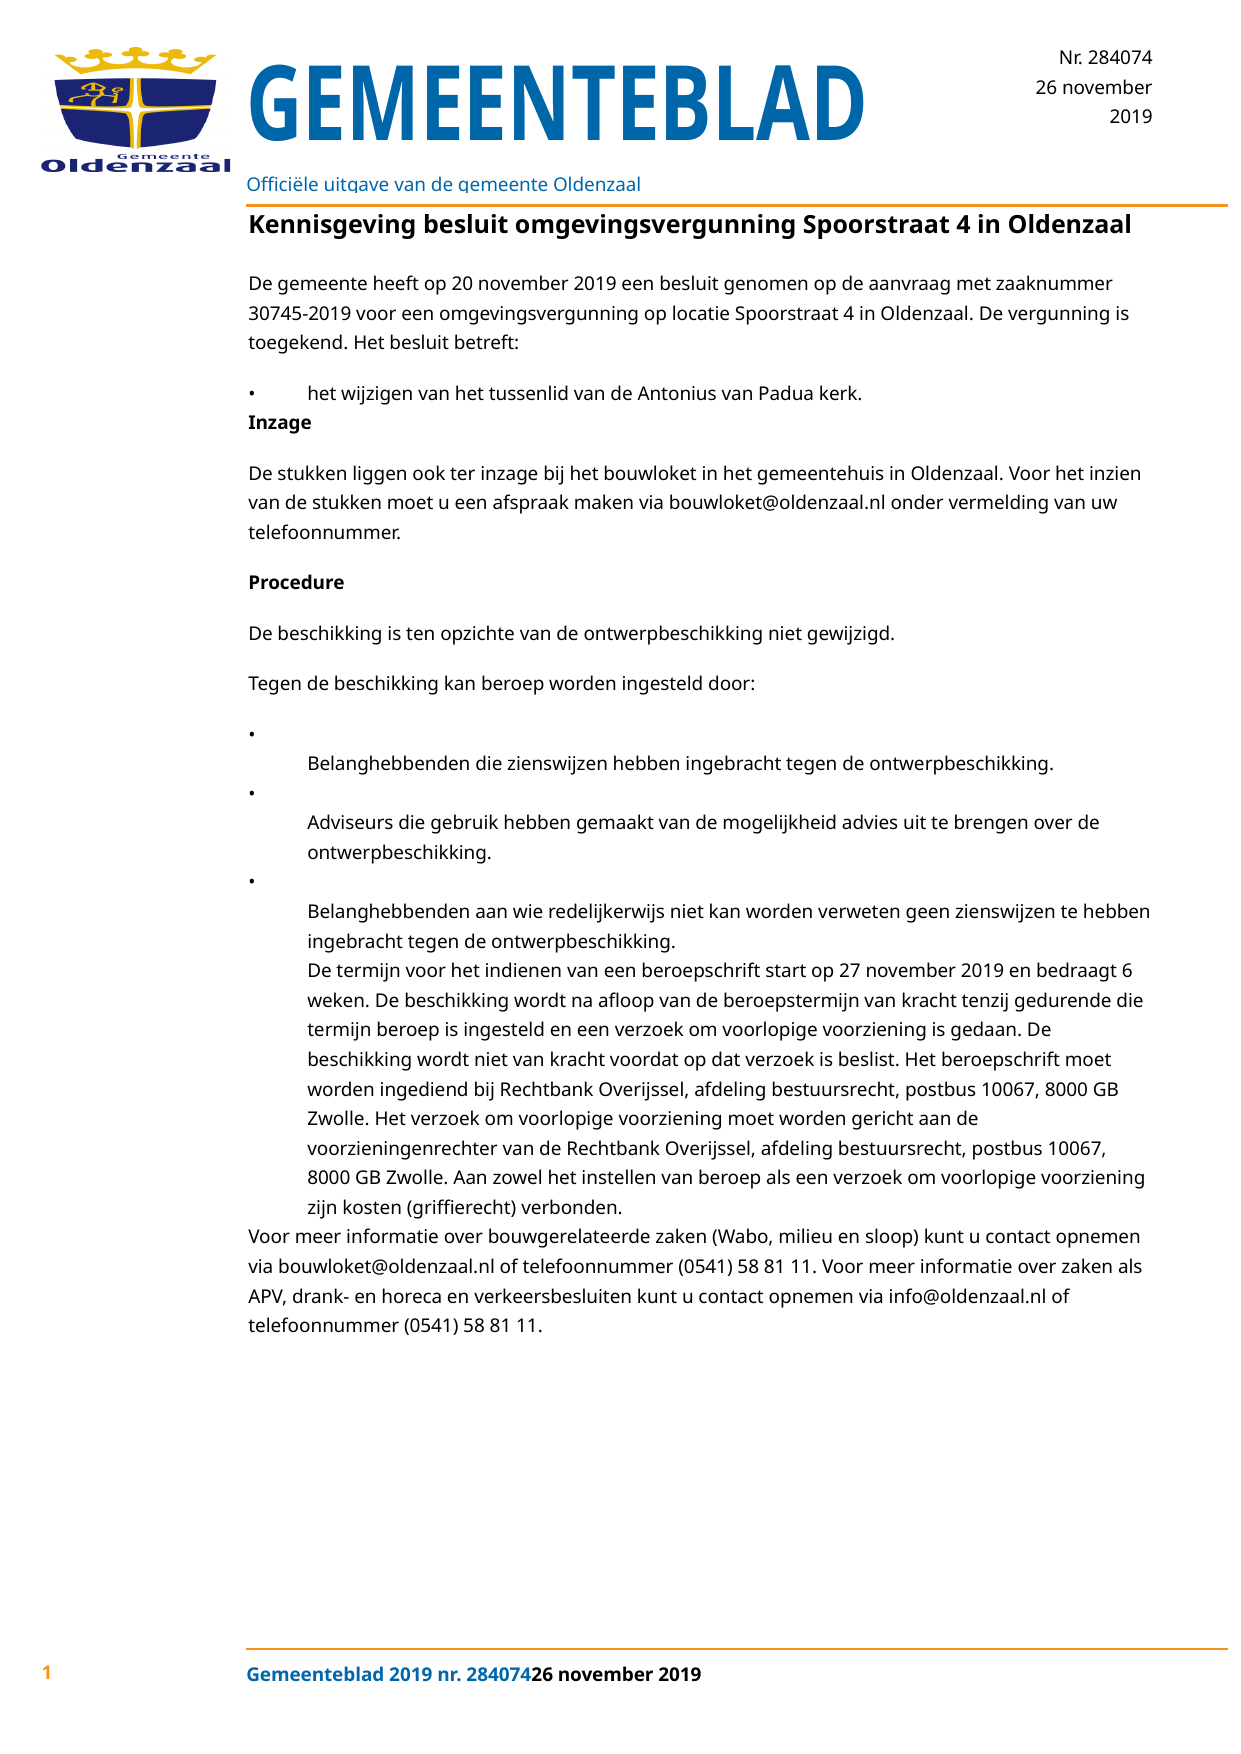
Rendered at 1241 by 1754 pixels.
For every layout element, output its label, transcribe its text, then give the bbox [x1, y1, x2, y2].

list Adviseurs die gebruik hebben gemaakt van de mogelijkheid advies uit te brengen over de ontwerpbeschikking. [248, 809, 1152, 865]
list De termijn voor het indienen van een beroepschrift start op 27 november 2019 en bedraagt 6 weken. De beschikking wordt na afloop van de beroepstermijn van kracht tenzij gedurende die termijn beroep is ingesteld en een verzoek om voorlopige voorziening is gedaan. De beschikking wordt niet van kracht voordat op dat verzoek is beslist. Het beroepschrift moet worden ingediend bij Rechtbank Overijssel, afdeling bestuursrecht, postbus 10067, 8000 GB Zwolle. Het verzoek om voorlopige voorziening moet worden gericht aan de voorzieningenrechter van de Rechtbank Overijssel, afdeling bestuursrecht, postbus 10067, 8000 GB Zwolle. Aan zowel het instellen van beroep als een verzoek om voorlopige voorziening zijn kosten (griffierecht) verbonden. [248, 957, 1152, 1220]
text De gemeente heeft op 20 november 2019 een besluit genomen op de aanvraag met zaaknummer 30745-2019 voor een omgevingsvergunning op locatie Spoorstraat 4 in Oldenzaal. De vergunning is toegekend. Het besluit betreft: [248, 270, 1152, 355]
list het wijzigen van het tussenlid van de Antonius van Padua kerk. [248, 380, 1152, 406]
text Voor meer informatie over bouwgerelateerde zaken (Wabo, milieu en sloop) kunt u contact opnemen via bouwloket@oldenzaal.nl of telefoonnummer (0541) 58 81 11. Voor meer informatie over zaken als APV, drank- en horeca en verkeersbesluiten kunt u contact opnemen via info@oldenzaal.nl of telefoonnummer (0541) 58 81 11. [248, 1224, 1152, 1338]
text De stukken liggen ook ter inzage bij het bouwloket in het gemeentehuis in Oldenzaal. Voor het inzien van de stukken moet u een afspraak maken via bouwloket@oldenzaal.nl onder vermelding van uw telefoonnummer. [248, 460, 1152, 545]
text De beschikking is ten opzichte van de ontwerpbeschikking niet gewijzigd. [248, 620, 1152, 646]
list Belanghebbenden die zienswijzen hebben ingebracht tegen de ontwerpbeschikking. [248, 750, 1152, 776]
text Procedure [248, 569, 1152, 595]
list Belanghebbenden aan wie redelijkerwijs niet kan worden verweten geen zienswijzen te hebben ingebracht tegen de ontwerpbeschikking. [248, 898, 1152, 953]
text Tegen de beschikking kan beroep worden ingesteld door: [248, 670, 1152, 696]
text Inzage [248, 409, 1152, 435]
picture [41, 47, 231, 172]
text Kennisgeving besluit omgevingsvergunning Spoorstraat 4 in Oldenzaal [248, 207, 1152, 241]
